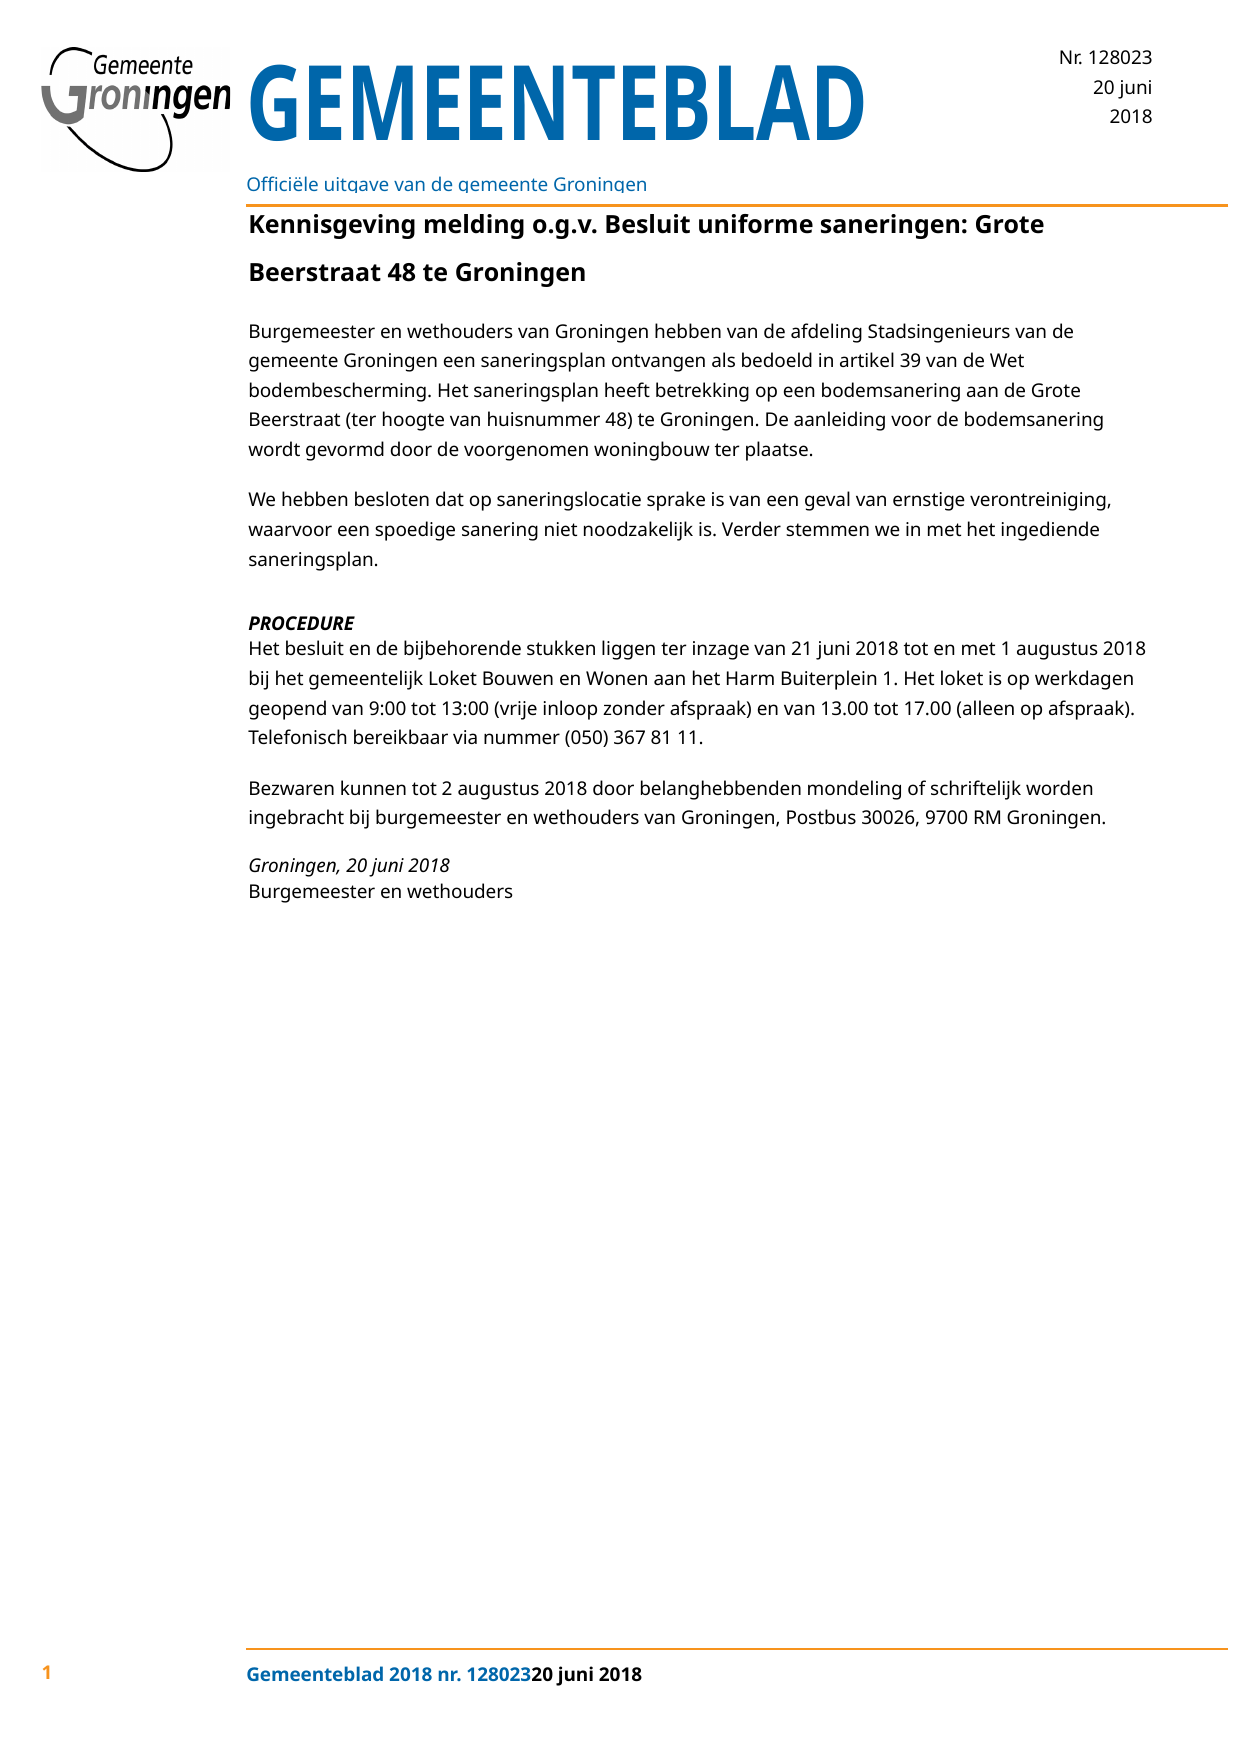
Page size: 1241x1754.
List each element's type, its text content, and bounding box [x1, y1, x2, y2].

text Burgemeester en wethouders van Groningen hebben van de afdeling Stadsingenieurs van de gemeente Groningen een saneringsplan ontvangen als bedoeld in artikel 39 van de Wet bodembescherming. Het saneringsplan heeft betrekking op een bodemsanering aan de Grote Beerstraat (ter hoogte van huisnummer 48) te Groningen. De aanleiding voor de bodemsanering wordt gevormd door de voorgenomen woningbouw ter plaatse. [248, 318, 1152, 462]
text Groningen, 20 juni 2018 [248, 852, 1152, 878]
text PROCEDURE [248, 610, 1152, 636]
picture [41, 47, 231, 172]
text Het besluit en de bijbehorende stukken liggen ter inzage van 21 juni 2018 tot en met 1 augustus 2018 bij het gemeentelijk Loket Bouwen en Wonen aan het Harm Buiterplein 1. Het loket is op werkdagen geopend van 9:00 tot 13:00 (vrije inloop zonder afspraak) en van 13.00 tot 17.00 (alleen op afspraak). Telefonisch bereikbaar via nummer (050) 367 81 11. [248, 636, 1152, 750]
text We hebben besloten dat op saneringslocatie sprake is van een geval van ernstige verontreiniging, waarvoor een spoedige sanering niet noodzakelijk is. Verder stemmen we in met het ingediende saneringsplan. [248, 487, 1152, 572]
text Bezwaren kunnen tot 2 augustus 2018 door belanghebbenden mondeling of schriftelijk worden ingebracht bij burgemeester en wethouders van Groningen, Postbus 30026, 9700 RM Groningen. [248, 775, 1152, 830]
text Kennisgeving melding o.g.v. Besluit uniforme saneringen: Grote Beerstraat 48 te Groningen [248, 207, 1152, 288]
text Burgemeester en wethouders [248, 878, 1152, 903]
